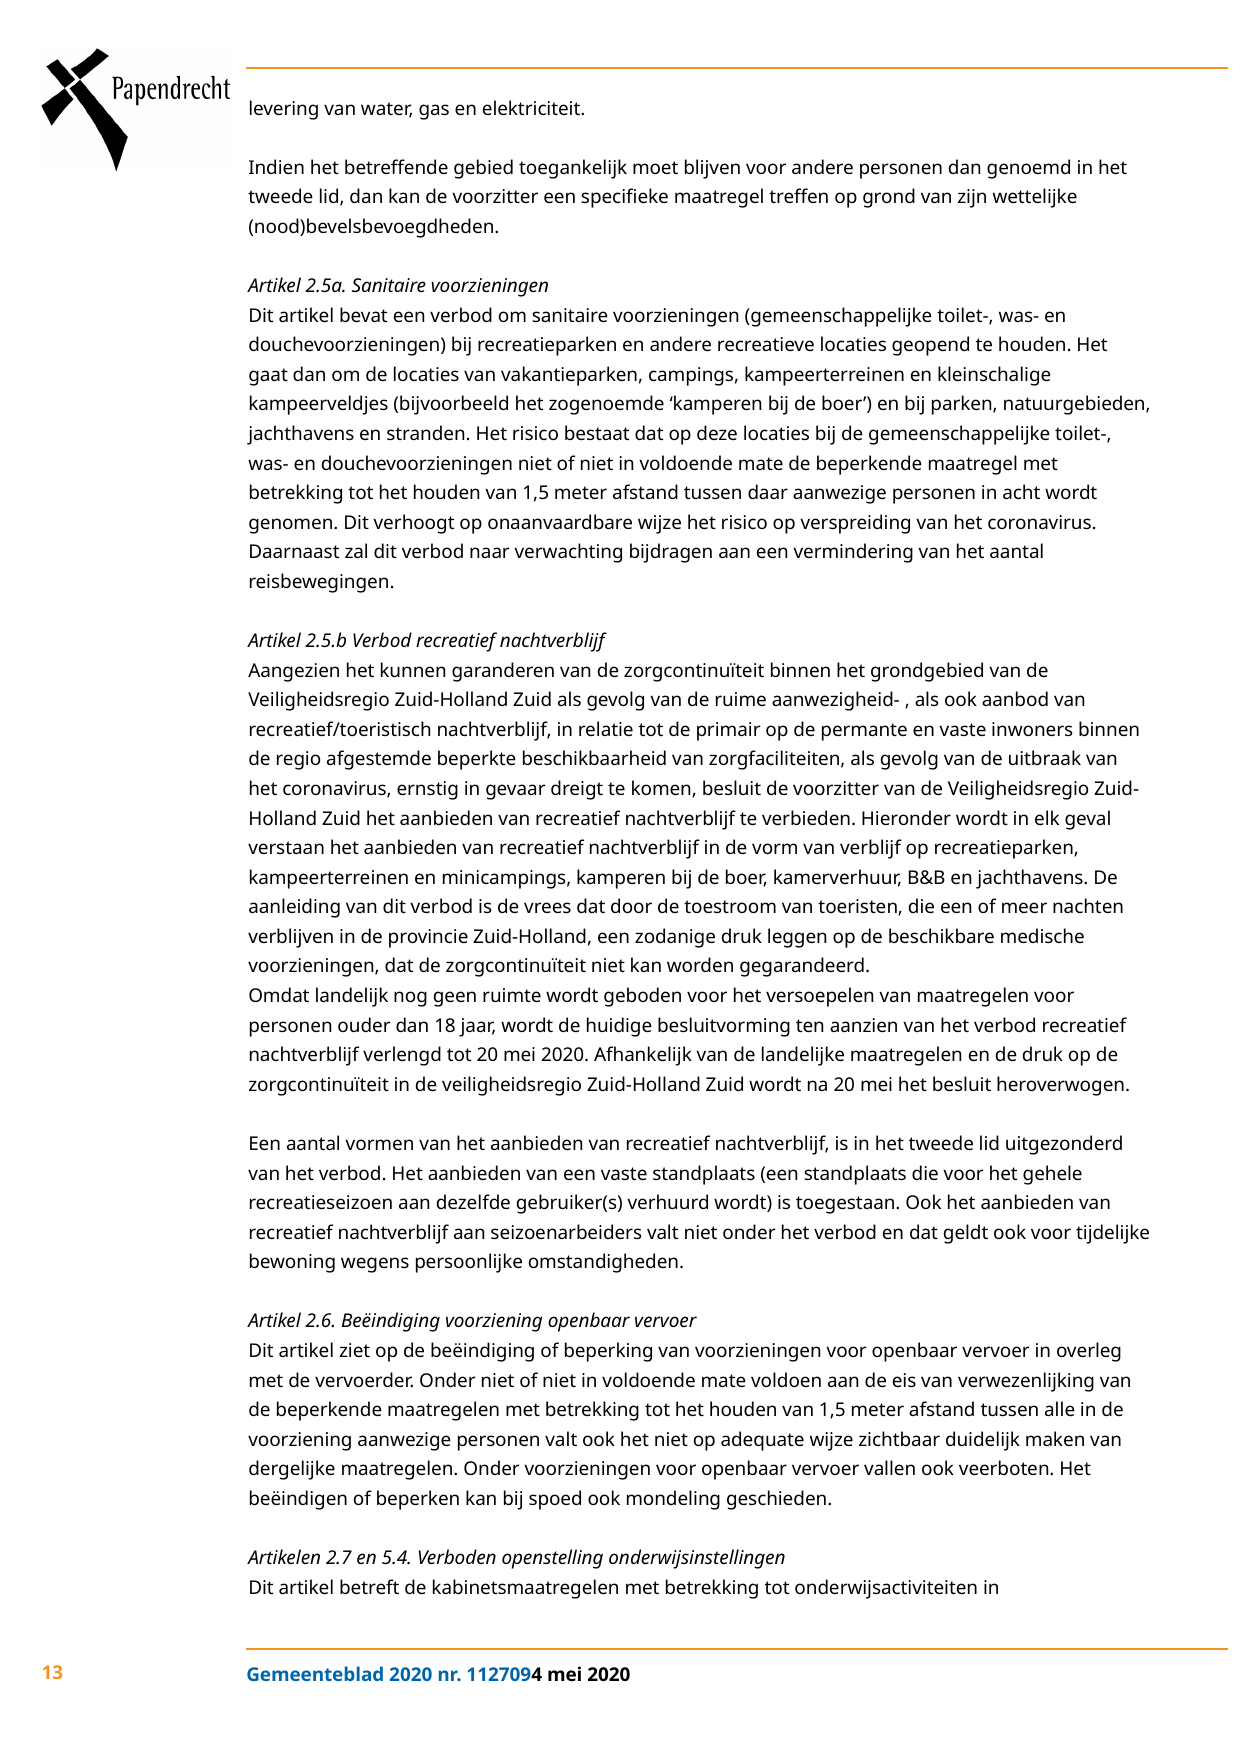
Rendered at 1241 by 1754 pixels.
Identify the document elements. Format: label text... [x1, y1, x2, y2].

text Omdat landelijk nog geen ruimte wordt geboden voor het versoepelen van maatregelen voor personen ouder dan 18 jaar, wordt de huidige besluitvorming ten aanzien van het verbod recreatief nachtverblijf verlengd tot 20 mei 2020. Afhankelijk van de landelijke maatregelen en de druk op de zorgcontinuïteit in de veiligheidsregio Zuid-Holland Zuid wordt na 20 mei het besluit heroverwogen. [248, 982, 1152, 1097]
text Artikel 2.5a. Sanitaire voorzieningen [248, 272, 1152, 298]
text Dit artikel ziet op de beëindiging of beperking van voorzieningen voor openbaar vervoer in overleg met de vervoerder. Onder niet of niet in voldoende mate voldoen aan de eis van verwezenlijking van de beperkende maatregelen met betrekking tot het houden van 1,5 meter afstand tussen alle in de voorziening aanwezige personen valt ook het niet op adequate wijze zichtbaar duidelijk maken van dergelijke maatregelen. Onder voorzieningen voor openbaar vervoer vallen ook veerboten. Het beëindigen of beperken kan bij spoed ook mondeling geschieden. [248, 1337, 1152, 1511]
text Artikel 2.5.b Verbod recreatief nachtverblijf [248, 627, 1152, 653]
text Dit artikel betreft de kabinetsmaatregelen met betrekking tot onderwijsactiviteiten in [248, 1574, 1152, 1600]
text Aangezien het kunnen garanderen van de zorgcontinuïteit binnen het grondgebied van de Veiligheidsregio Zuid-Holland Zuid als gevolg van de ruime aanwezigheid- , als ook aanbod van recreatief/toeristisch nachtverblijf, in relatie tot de primair op de permante en vaste inwoners binnen de regio afgestemde beperkte beschikbaarheid van zorgfaciliteiten, als gevolg van de uitbraak van het coronavirus, ernstig in gevaar dreigt te komen, besluit de voorzitter van de Veiligheidsregio Zuid-Holland Zuid het aanbieden van recreatief nachtverblijf te verbieden. Hieronder wordt in elk geval verstaan het aanbieden van recreatief nachtverblijf in de vorm van verblijf op recreatieparken, kampeerterreinen en minicampings, kamperen bij de boer, kamerverhuur, B&B en jachthavens. De aanleiding van dit verbod is de vrees dat door de toestroom van toeristen, die een of meer nachten verblijven in de provincie Zuid-Holland, een zodanige druk leggen op de beschikbare medische voorzieningen, dat de zorgcontinuïteit niet kan worden gegarandeerd. [248, 657, 1152, 978]
text Artikel 2.6. Beëindiging voorziening openbaar vervoer [248, 1308, 1152, 1333]
text Dit artikel bevat een verbod om sanitaire voorzieningen (gemeenschappelijke toilet-, was- en douchevoorzieningen) bij recreatieparken en andere recreatieve locaties geopend te houden. Het gaat dan om de locaties van vakantieparken, campings, kampeerterreinen en kleinschalige kampeerveldjes (bijvoorbeeld het zogenoemde ‘kamperen bij de boer’) en bij parken, natuurgebieden, jachthavens en stranden. Het risico bestaat dat op deze locaties bij de gemeenschappelijke toilet-, was- en douchevoorzieningen niet of niet in voldoende mate de beperkende maatregel met betrekking tot het houden van 1,5 meter afstand tussen daar aanwezige personen in acht wordt genomen. Dit verhoogt op onaanvaardbare wijze het risico op verspreiding van het coronavirus. Daarnaast zal dit verbod naar verwachting bijdragen aan een vermindering van het aantal reisbewegingen. [248, 302, 1152, 594]
text Een aantal vormen van het aanbieden van recreatief nachtverblijf, is in het tweede lid uitgezonderd van het verbod. Het aanbieden van een vaste standplaats (een standplaats die voor het gehele recreatieseizoen aan dezelfde gebruiker(s) verhuurd wordt) is toegestaan. Ook het aanbieden van recreatief nachtverblijf aan seizoenarbeiders valt niet onder het verbod en dat geldt ook voor tijdelijke bewoning wegens persoonlijke omstandigheden. [248, 1130, 1152, 1274]
text Artikelen 2.7 en 5.4. Verboden openstelling onderwijsinstellingen [248, 1544, 1152, 1570]
text Indien het betreffende gebied toegankelijk moet blijven voor andere personen dan genoemd in het tweede lid, dan kan de voorzitter een specifieke maatregel treffen op grond van zijn wettelijke (nood)bevelsbevoegdheden. [248, 154, 1152, 239]
text levering van water, gas en elektriciteit. [248, 95, 1152, 121]
picture [41, 47, 231, 172]
